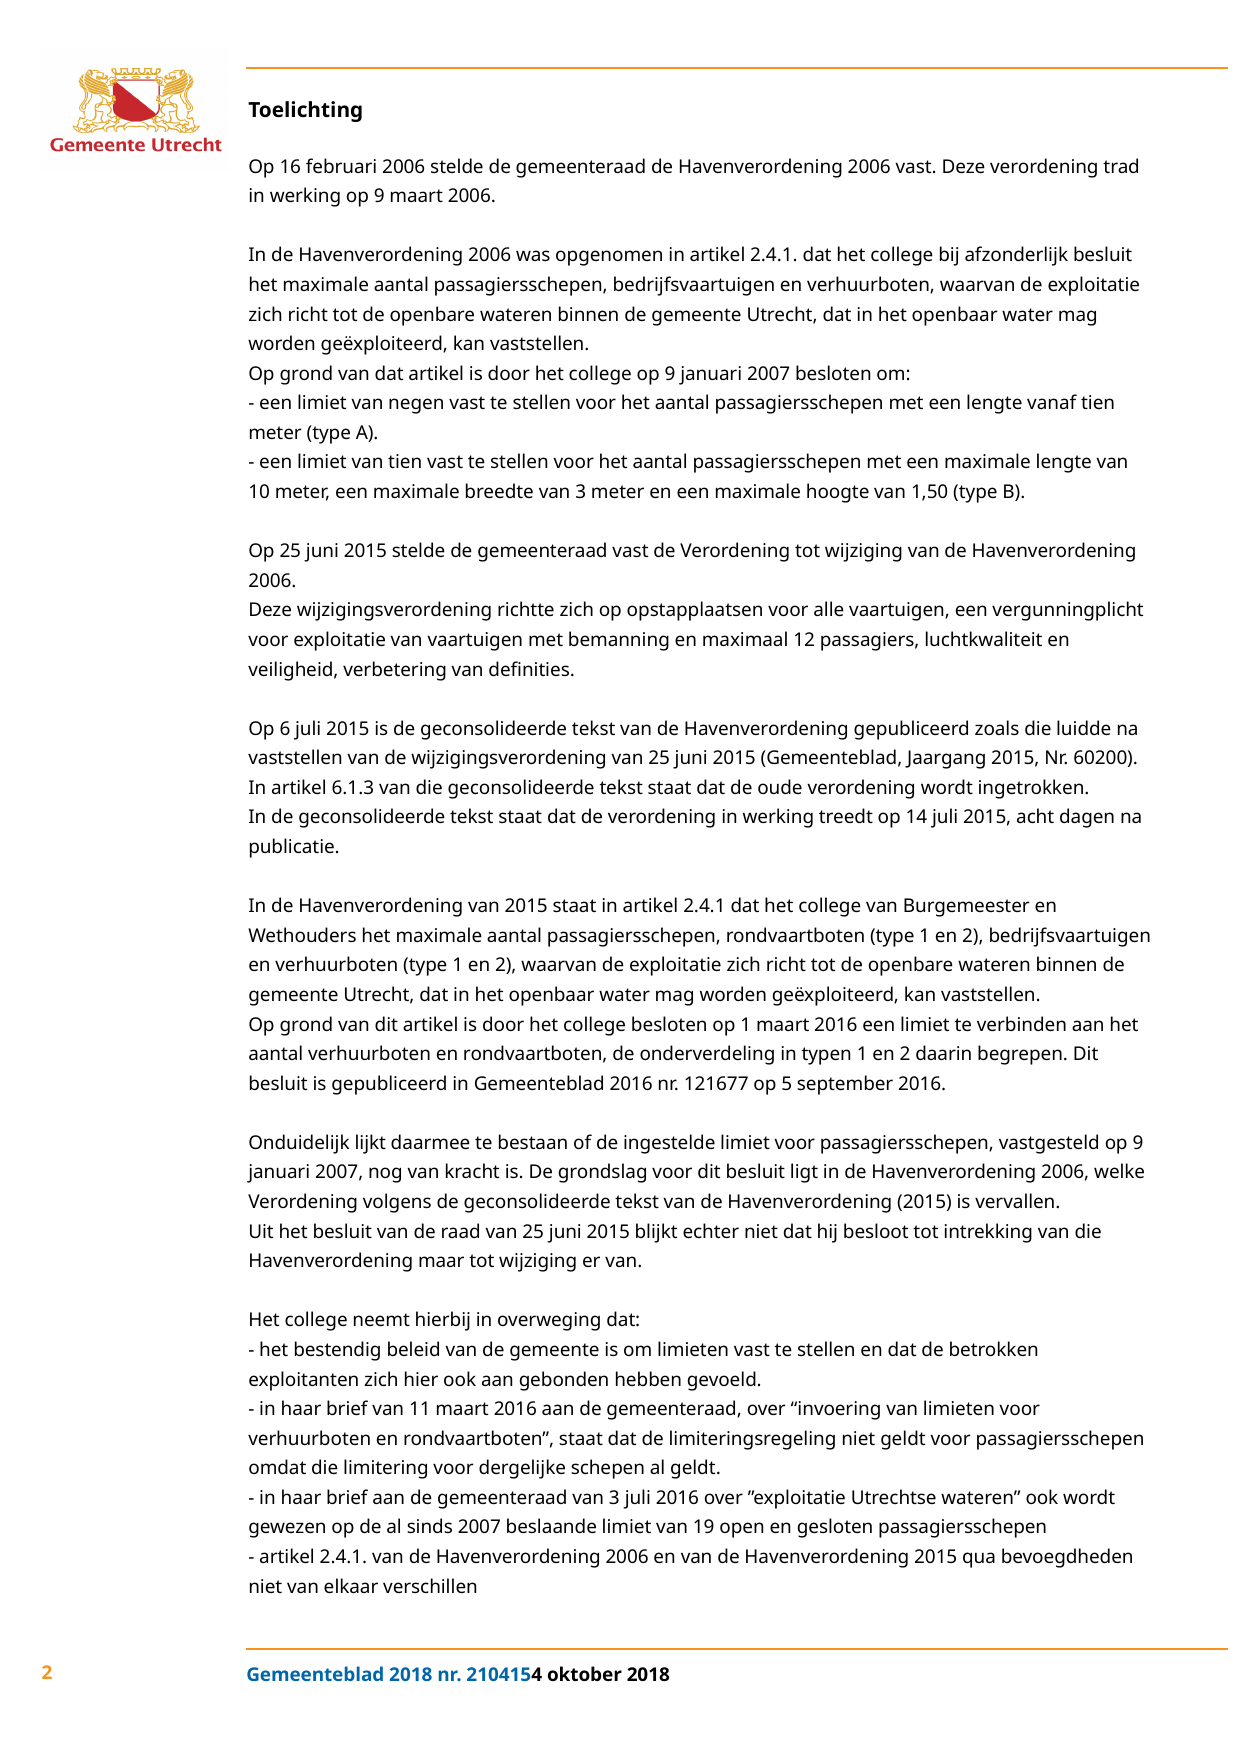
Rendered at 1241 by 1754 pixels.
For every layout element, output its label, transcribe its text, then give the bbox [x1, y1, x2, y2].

text In de Havenverordening van 2015 staat in artikel 2.4.1 dat het college van Burgemeester en Wethouders het maximale aantal passagiersschepen, rondvaartboten (type 1 en 2), bedrijfsvaartuigen en verhuurboten (type 1 en 2), waarvan de exploitatie zich richt tot de openbare wateren binnen de gemeente Utrecht, dat in het openbaar water mag worden geëxploiteerd, kan vaststellen. [248, 892, 1152, 1007]
text - het bestendig beleid van de gemeente is om limieten vast te stellen en dat de betrokken exploitanten zich hier ook aan gebonden hebben gevoeld. [248, 1336, 1152, 1392]
text Op 6 juli 2015 is de geconsolideerde tekst van de Havenverordening gepubliceerd zoals die luidde na vaststellen van de wijzigingsverordening van 25 juni 2015 (Gemeenteblad, Jaargang 2015, Nr. 60200). [248, 715, 1152, 770]
text Op grond van dit artikel is door het college besloten op 1 maart 2016 een limiet te verbinden aan het aantal verhuurboten en rondvaartboten, de onderverdeling in typen 1 en 2 daarin begrepen. Dit besluit is gepubliceerd in Gemeenteblad 2016 nr. 121677 op 5 september 2016. [248, 1011, 1152, 1096]
text Op 16 februari 2006 stelde de gemeenteraad de Havenverordening 2006 vast. Deze verordening trad in werking op 9 maart 2006. [248, 153, 1152, 208]
text - in haar brief van 11 maart 2016 aan de gemeenteraad, over “invoering van limieten voor verhuurboten en rondvaartboten”, staat dat de limiteringsregeling niet geldt voor passagiersschepen omdat die limitering voor dergelijke schepen al geldt. [248, 1395, 1152, 1480]
text - een limiet van tien vast te stellen voor het aantal passagiersschepen met een maximale lengte van 10 meter, een maximale breedte van 3 meter en een maximale hoogte van 1,50 (type B). [248, 449, 1152, 504]
text Op 25 juni 2015 stelde de gemeenteraad vast de Verordening tot wijziging van de Havenverordening 2006. [248, 537, 1152, 593]
text Op grond van dat artikel is door het college op 9 januari 2007 besloten om: [248, 360, 1152, 386]
picture [41, 47, 231, 172]
text In artikel 6.1.3 van die geconsolideerde tekst staat dat de oude verordening wordt ingetrokken. [248, 774, 1152, 800]
text In de geconsolideerde tekst staat dat de verordening in werking treedt op 14 juli 2015, acht dagen na publicatie. [248, 804, 1152, 859]
text Het college neemt hierbij in overweging dat: [248, 1307, 1152, 1332]
text In de Havenverordening 2006 was opgenomen in artikel 2.4.1. dat het college bij afzonderlijk besluit het maximale aantal passagiersschepen, bedrijfsvaartuigen en verhuurboten, waarvan de exploitatie zich richt tot de openbare wateren binnen de gemeente Utrecht, dat in het openbaar water mag worden geëxploiteerd, kan vaststellen. [248, 242, 1152, 356]
text - artikel 2.4.1. van de Havenverordening 2006 en van de Havenverordening 2015 qua bevoegdheden niet van elkaar verschillen [248, 1543, 1152, 1599]
text Toelichting [248, 95, 1152, 123]
text Onduidelijk lijkt daarmee te bestaan of de ingestelde limiet voor passagiersschepen, vastgesteld op 9 januari 2007, nog van kracht is. De grondslag voor dit besluit ligt in de Havenverordening 2006, welke Verordening volgens de geconsolideerde tekst van de Havenverordening (2015) is vervallen. [248, 1129, 1152, 1214]
text - een limiet van negen vast te stellen voor het aantal passagiersschepen met een lengte vanaf tien meter (type A). [248, 389, 1152, 445]
text - in haar brief aan de gemeenteraad van 3 juli 2016 over ”exploitatie Utrechtse wateren” ook wordt gewezen op de al sinds 2007 beslaande limiet van 19 open en gesloten passagiersschepen [248, 1484, 1152, 1539]
text Uit het besluit van de raad van 25 juni 2015 blijkt echter niet dat hij besloot tot intrekking van die Havenverordening maar tot wijziging er van. [248, 1218, 1152, 1273]
text Deze wijzigingsverordening richtte zich op opstapplaatsen voor alle vaartuigen, een vergunningplicht voor exploitatie van vaartuigen met bemanning en maximaal 12 passagiers, luchtkwaliteit en veiligheid, verbetering van definities. [248, 597, 1152, 682]
